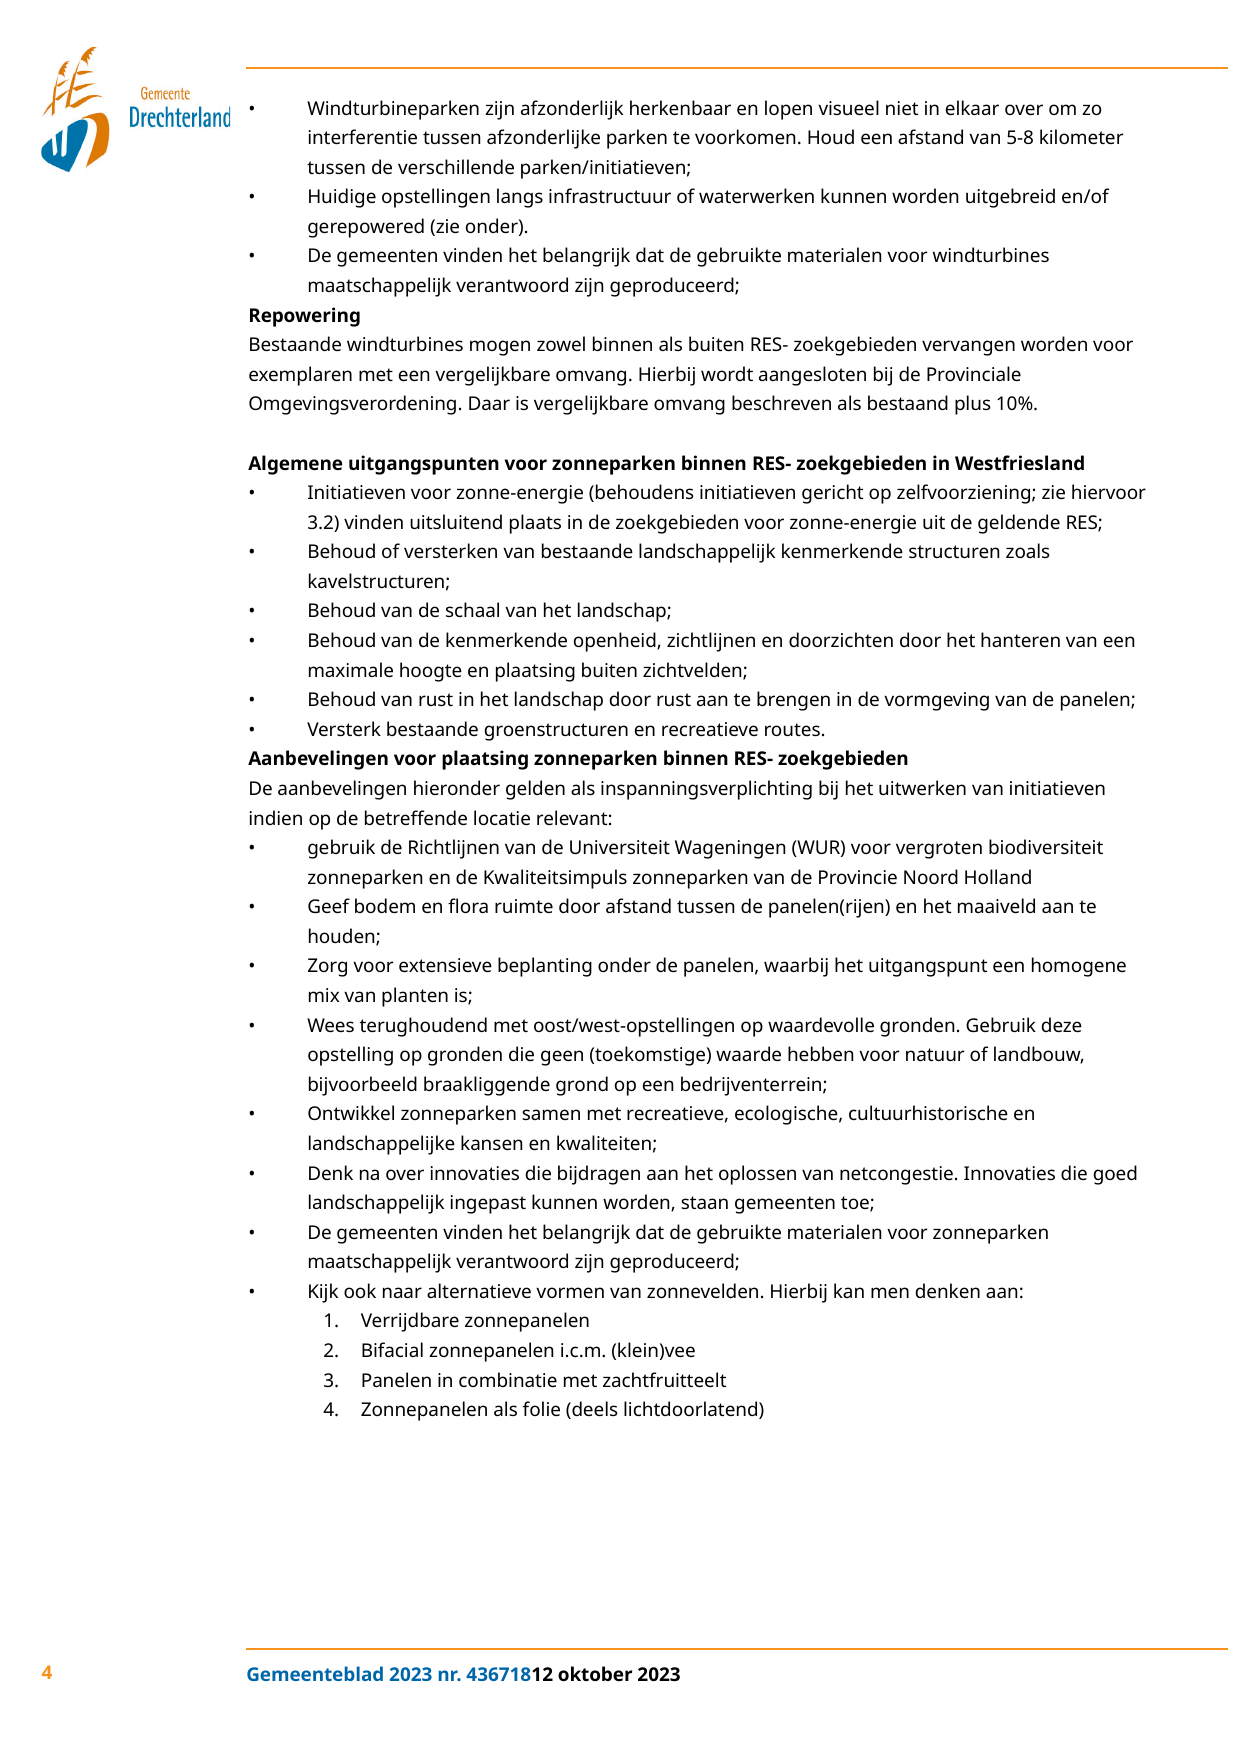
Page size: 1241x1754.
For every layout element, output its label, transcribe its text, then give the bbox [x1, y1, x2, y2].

list Behoud van de kenmerkende openheid, zichtlijnen en doorzichten door het hanteren van een maximale hoogte en plaatsing buiten zichtvelden; [248, 627, 1152, 683]
text Aanbevelingen voor plaatsing zonneparken binnen RES- zoekgebieden [248, 746, 1152, 771]
list Geef bodem en flora ruimte door afstand tussen de panelen(rijen) en het maaiveld aan te houden; [248, 893, 1152, 949]
text Repowering [248, 302, 1152, 328]
text Algemene uitgangspunten voor zonneparken binnen RES- zoekgebieden in Westfriesland [248, 450, 1152, 476]
text De aanbevelingen hieronder gelden als inspanningsverplichting bij het uitwerken van initiatieven indien op de betreffende locatie relevant: [248, 775, 1152, 831]
list Ontwikkel zonneparken samen met recreatieve, ecologische, cultuurhistorische en landschappelijke kansen en kwaliteiten; [248, 1101, 1152, 1156]
picture [226, 115, 231, 124]
list Behoud of versterken van bestaande landschappelijk kenmerkende structuren zoals kavelstructuren; [248, 538, 1152, 594]
list Bifacial zonnepanelen i.c.m. (klein)vee [323, 1337, 1152, 1363]
list De gemeenten vinden het belangrijk dat de gebruikte materialen voor windturbines maatschappelijk verantwoord zijn geproduceerd; [248, 243, 1152, 298]
list Versterk bestaande groenstructuren en recreatieve routes. [248, 716, 1152, 742]
list De gemeenten vinden het belangrijk dat de gebruikte materialen voor zonneparken maatschappelijk verantwoord zijn geproduceerd; [248, 1219, 1152, 1274]
list Zorg voor extensieve beplanting onder de panelen, waarbij het uitgangspunt een homogene mix van planten is; [248, 953, 1152, 1008]
list Behoud van de schaal van het landschap; [248, 598, 1152, 623]
list Behoud van rust in het landschap door rust aan te brengen in de vormgeving van de panelen; [248, 686, 1152, 712]
picture [41, 47, 231, 172]
picture [41, 158, 64, 172]
list Kijk ook naar alternatieve vormen van zonnevelden. Hierbij kan men denken aan: [248, 1278, 1152, 1304]
list Initiatieven voor zonne-energie (behoudens initiatieven gericht op zelfvoorziening; zie hiervoor 3.2) vinden uitsluitend plaats in de zoekgebieden voor zonne-energie uit de geldende RES; [248, 479, 1152, 535]
list Zonnepanelen als folie (deels lichtdoorlatend) [323, 1396, 1152, 1422]
list Verrijdbare zonnepanelen [323, 1308, 1152, 1333]
list Windturbineparken zijn afzonderlijk herkenbaar en lopen visueel niet in elkaar over om zo interferentie tussen afzonderlijke parken te voorkomen. Houd een afstand van 5-8 kilometer tussen de verschillende parken/initiatieven; [248, 95, 1152, 180]
list Huidige opstellingen langs infrastructuur of waterwerken kunnen worden uitgebreid en/of gerepowered (zie onder). [248, 183, 1152, 239]
list gebruik de Richtlijnen van de Universiteit Wageningen (WUR) voor vergroten biodiversiteit zonneparken en de Kwaliteitsimpuls zonneparken van de Provincie Noord Holland [248, 834, 1152, 890]
list Panelen in combinatie met zachtfruitteelt [323, 1367, 1152, 1393]
list Denk na over innovaties die bijdragen aan het oplossen van netcongestie. Innovaties die goed landschappelijk ingepast kunnen worden, staan gemeenten toe; [248, 1160, 1152, 1215]
text Bestaande windturbines mogen zowel binnen als buiten RES- zoekgebieden vervangen worden voor exemplaren met een vergelijkbare omvang. Hierbij wordt aangesloten bij de Provinciale Omgevingsverordening. Daar is vergelijkbare omvang beschreven als bestaand plus 10%. [248, 331, 1152, 416]
list Wees terughoudend met oost/west-opstellingen op waardevolle gronden. Gebruik deze opstelling op gronden die geen (toekomstige) waarde hebben voor natuur of landbouw, bijvoorbeeld braakliggende grond op een bedrijventerrein; [248, 1012, 1152, 1097]
